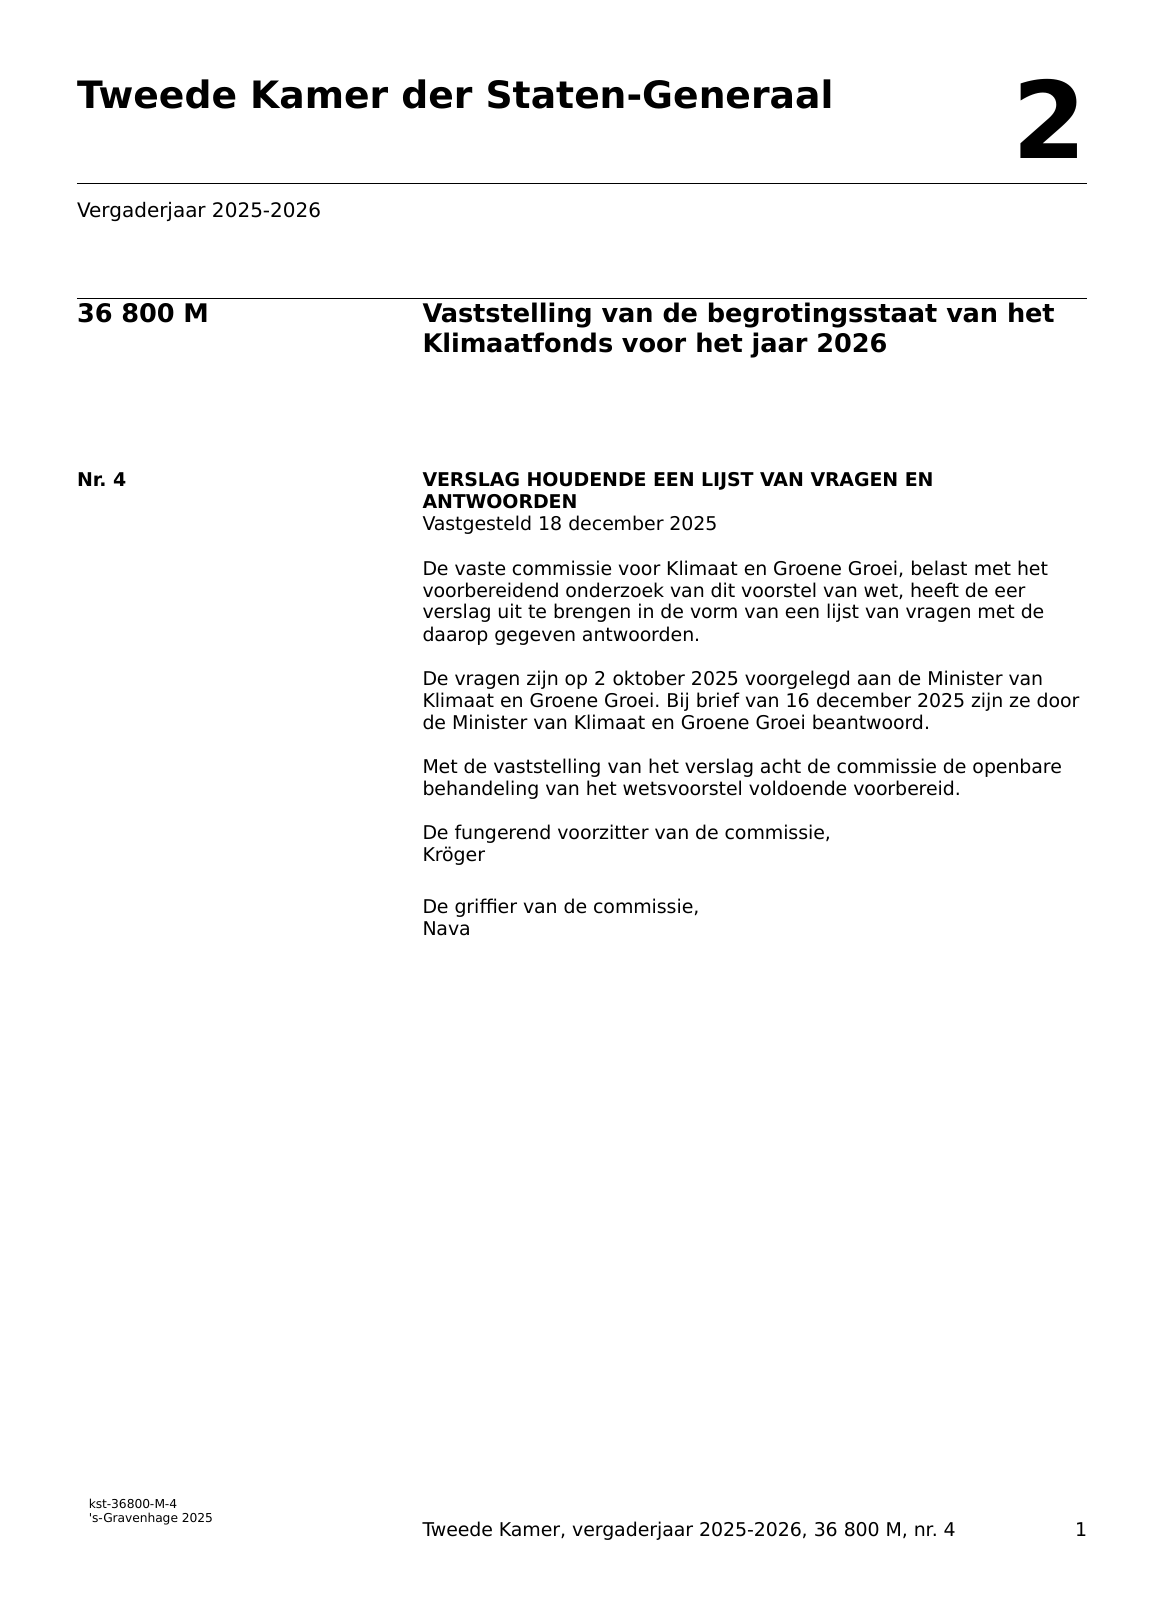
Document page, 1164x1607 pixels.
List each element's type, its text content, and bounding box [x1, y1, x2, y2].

text De vragen zijn op 2 oktober 2025 voorgelegd aan de Minister van Klimaat en Groene Groei. Bij brief van 16 december 2025 zijn ze door de Minister van Klimaat en Groene Groei beantwoord. [422, 668, 1087, 733]
text De fungerend voorzitter van de commissie, [422, 822, 1087, 844]
text kst-36800-M-4 [88, 1497, 323, 1511]
text De vaste commissie voor Klimaat en Groene Groei, belast met het voorbereidend onderzoek van dit voorstel van wet, heeft de eer verslag uit te brengen in de vorm van een lijst van vragen met de daarop gegeven antwoorden. [422, 557, 1087, 645]
table_header 2 [886, 59, 1087, 183]
text Kröger [422, 844, 1087, 866]
table_cell Vergaderjaar 2025-2026 [77, 184, 1087, 298]
text Vastgesteld 18 december 2025 [422, 513, 1087, 535]
text Met de vaststelling van het verslag acht de commissie de openbare behandeling van het wetsvoorstel voldoende voorbereid. [422, 756, 1087, 800]
subtitle 36 800 M Vaststelling van de begrotingsstaat van het Klimaatfonds voor het jaar 2026 [77, 299, 1087, 358]
subtitle Nr. 4 VERSLAG HOUDENDE EEN LIJST VAN VRAGEN EN ANTWOORDEN [77, 469, 1087, 513]
table_header Tweede Kamer der Staten-Generaal [77, 59, 886, 183]
text De griffier van de commissie, Nava [422, 896, 1087, 940]
text 's-Gravenhage 2025 [88, 1511, 323, 1525]
